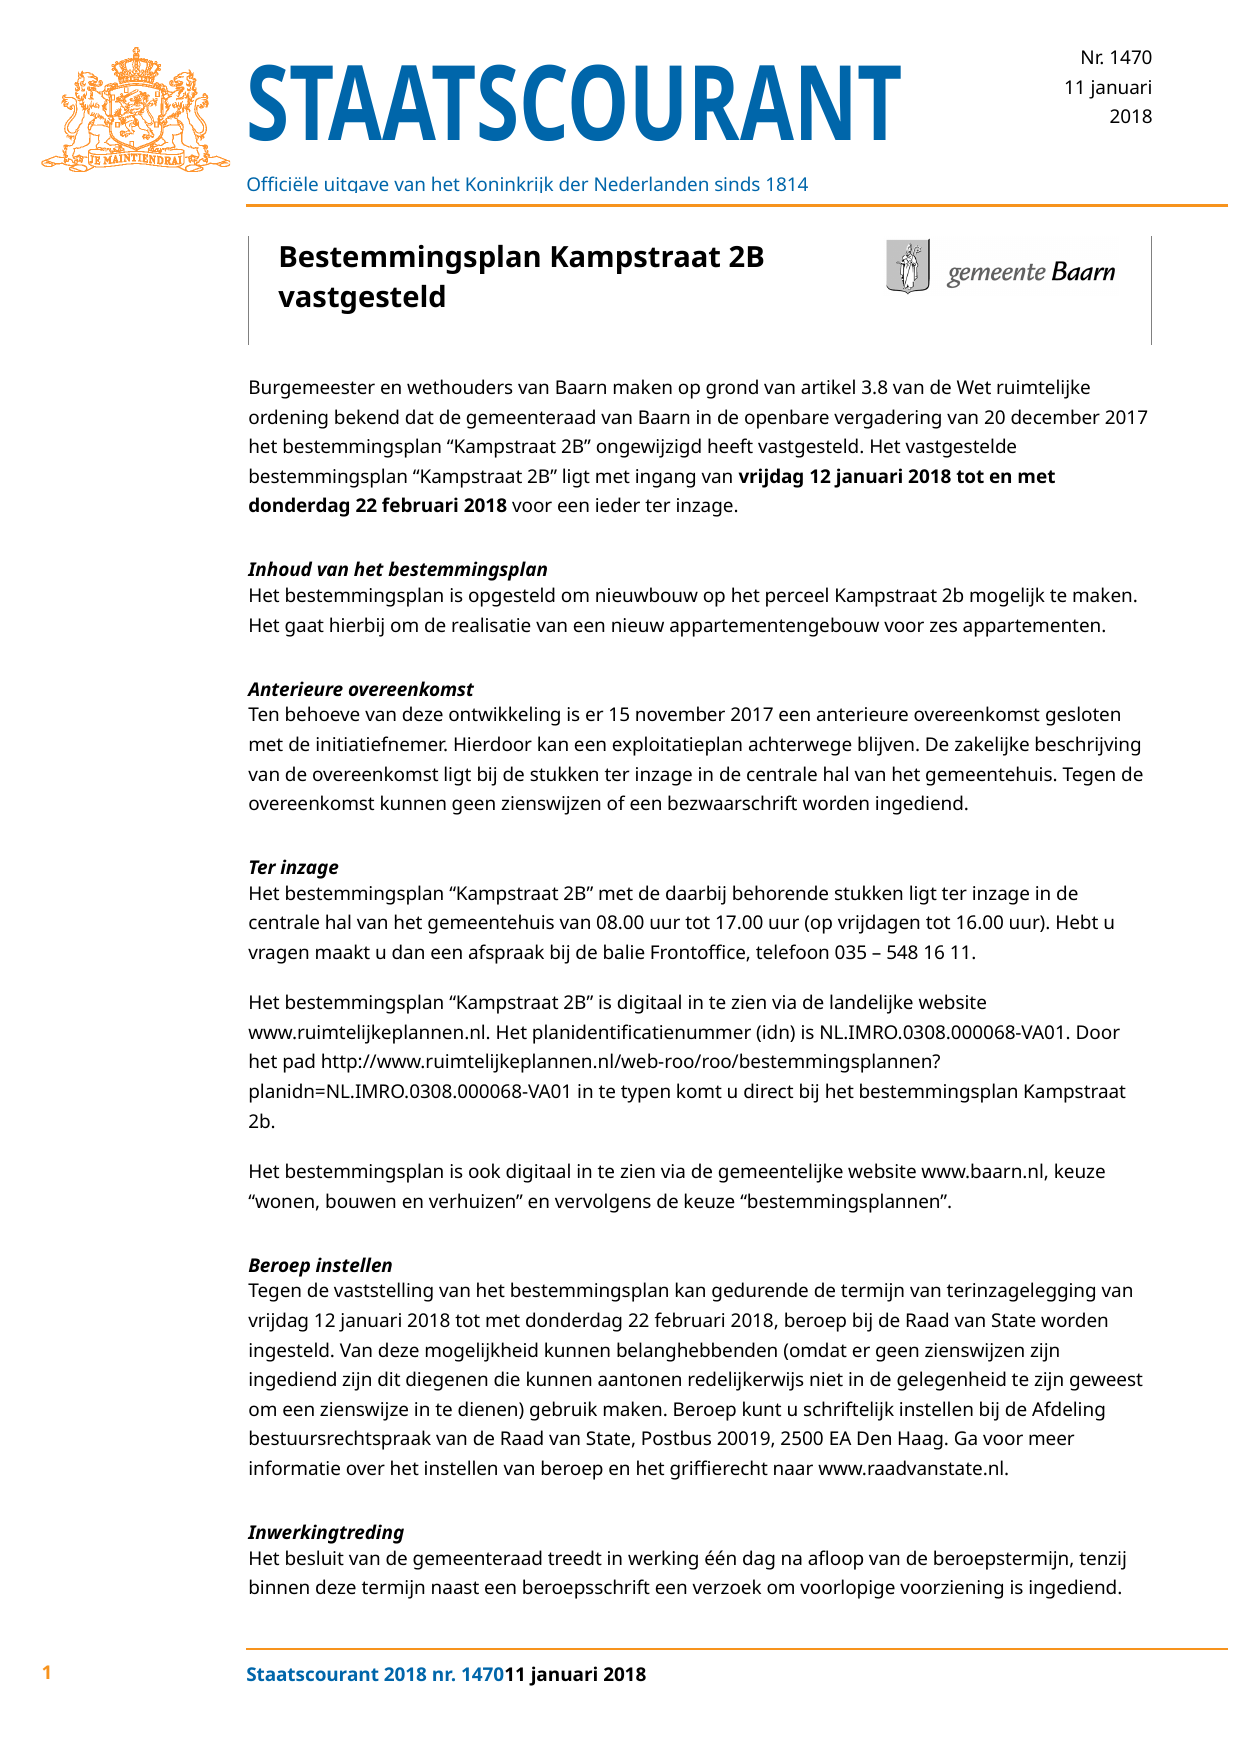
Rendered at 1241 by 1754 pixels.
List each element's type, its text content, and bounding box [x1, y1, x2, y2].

text Burgemeester en wethouders van Baarn maken op grond van artikel 3.8 van de Wet ruimtelijke ordening bekend dat de gemeenteraad van Baarn in de openbare vergadering van 20 december 2017 het bestemmingsplan “Kampstraat 2B” ongewijzigd heeft vastgesteld. Het vastgestelde bestemmingsplan “Kampstraat 2B” ligt met ingang van vrijdag 12 januari 2018 tot en met donderdag 22 februari 2018 voor een ieder ter inzage. [248, 374, 1152, 518]
text Beroep instellen [248, 1252, 1152, 1278]
text Het bestemmingsplan “Kampstraat 2B” is digitaal in te zien via de landelijke website www.ruimtelijkeplannen.nl. Het planidentificatienummer (idn) is NL.IMRO.0308.000068-VA01. Door het pad http://www.ruimtelijkeplannen.nl/web-roo/roo/bestemmingsplannen?planidn=NL.IMRO.0308.000068-VA01 in te typen komt u direct bij het bestemmingsplan Kampstraat 2b. [248, 989, 1152, 1134]
text Inwerkingtreding [248, 1519, 1152, 1545]
text Tegen de vaststelling van het bestemmingsplan kan gedurende de termijn van terinzagelegging van vrijdag 12 januari 2018 tot met donderdag 22 februari 2018, beroep bij de Raad van State worden ingesteld. Van deze mogelijkheid kunnen belanghebbenden (omdat er geen zienswijzen zijn ingediend zijn dit diegenen die kunnen aantonen redelijkerwijs niet in de gelegenheid te zijn geweest om een zienswijze in te dienen) gebruik maken. Beroep kunt u schriftelijk instellen bij de Afdeling bestuursrechtspraak van de Raad van State, Postbus 20019, 2500 EA Den Haag. Ga voor meer informatie over het instellen van beroep en het griffierecht naar www.raadvanstate.nl. [248, 1278, 1152, 1481]
text Het bestemmingsplan is ook digitaal in te zien via de gemeentelijke website www.baarn.nl, keuze “wonen, bouwen en verhuizen” en vervolgens de keuze “bestemmingsplannen”. [248, 1158, 1152, 1214]
picture [882, 236, 1119, 296]
table_header Bestemmingsplan Kampstraat 2B vastgesteld [249, 236, 850, 345]
text Het besluit van de gemeenteraad treedt in werking één dag na afloop van de beroepstermijn, tenzij binnen deze termijn naast een beroepsschrift een verzoek om voorlopige voorziening is ingediend. [248, 1545, 1152, 1600]
text Inhoud van het bestemmingsplan [248, 557, 1152, 582]
text Ten behoeve van deze ontwikkeling is er 15 november 2017 een anterieure overeenkomst gesloten met de initiatiefnemer. Hierdoor kan een exploitatieplan achterwege blijven. De zakelijke beschrijving van de overeenkomst ligt bij de stukken ter inzage in de centrale hal van het gemeentehuis. Tegen de overeenkomst kunnen geen zienswijzen of een bezwaarschrift worden ingediend. [248, 702, 1152, 816]
text Ter inzage [248, 854, 1152, 880]
picture [41, 47, 231, 172]
table_header [850, 236, 1151, 345]
text Het bestemmingsplan is opgesteld om nieuwbouw op het perceel Kampstraat 2b mogelijk te maken. Het gaat hierbij om de realisatie van een nieuw appartementengebouw voor zes appartementen. [248, 582, 1152, 638]
text Anterieure overeenkomst [248, 676, 1152, 702]
text Het bestemmingsplan “Kampstraat 2B” met de daarbij behorende stukken ligt ter inzage in de centrale hal van het gemeentehuis van 08.00 uur tot 17.00 uur (op vrijdagen tot 16.00 uur). Hebt u vragen maakt u dan een afspraak bij de balie Frontoffice, telefoon 035 – 548 16 11. [248, 880, 1152, 965]
